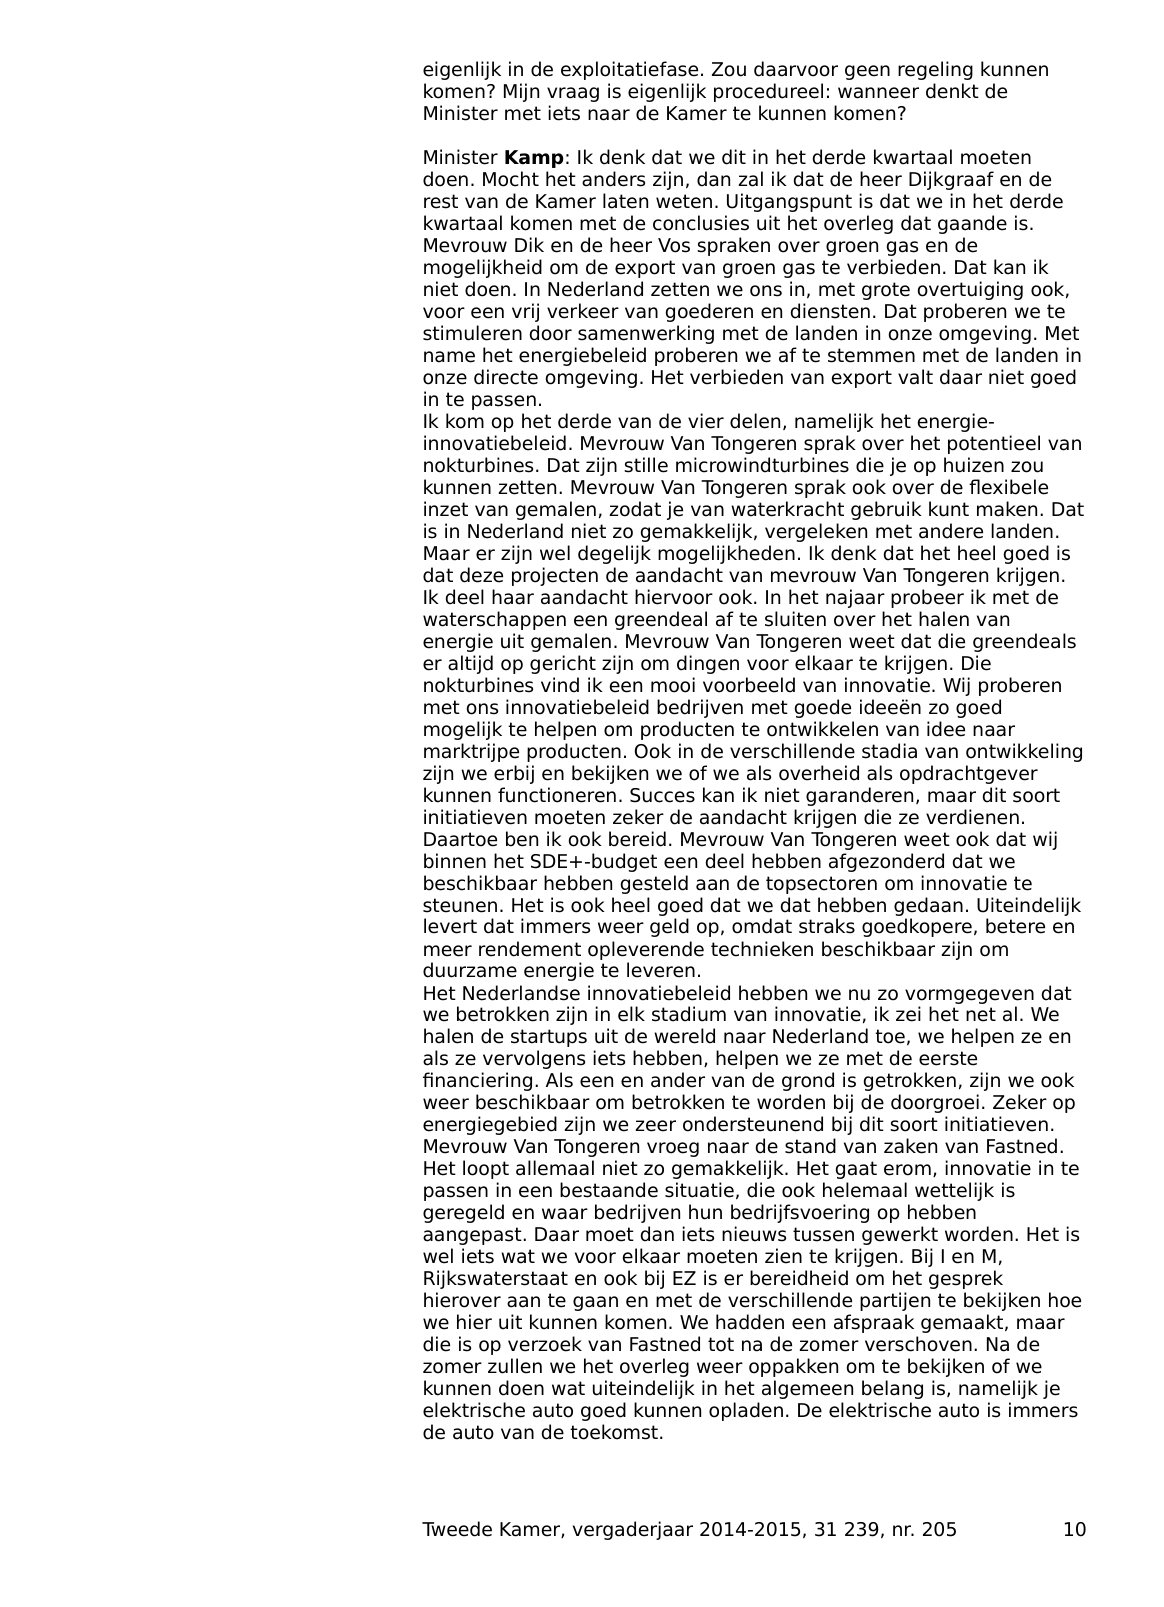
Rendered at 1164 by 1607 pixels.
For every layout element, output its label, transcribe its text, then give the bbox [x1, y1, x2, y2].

text Minister Kamp: Ik denk dat we dit in het derde kwartaal moeten doen. Mocht het anders zijn, dan zal ik dat de heer Dijkgraaf en de rest van de Kamer laten weten. Uitgangspunt is dat we in het derde kwartaal komen met de conclusies uit het overleg dat gaande is. [422, 147, 1087, 235]
text Het Nederlandse innovatiebeleid hebben we nu zo vormgegeven dat we betrokken zijn in elk stadium van innovatie, ik zei het net al. We halen de startups uit de wereld naar Nederland toe, we helpen ze en als ze vervolgens iets hebben, helpen we ze met de eerste financiering. Als een en ander van de grond is getrokken, zijn we ook weer beschikbaar om betrokken te worden bij de doorgroei. Zeker op energiegebied zijn we zeer ondersteunend bij dit soort initiatieven. [422, 982, 1087, 1136]
text Mevrouw Van Tongeren vroeg naar de stand van zaken van Fastned. Het loopt allemaal niet zo gemakkelijk. Het gaat erom, innovatie in te passen in een bestaande situatie, die ook helemaal wettelijk is geregeld en waar bedrijven hun bedrijfsvoering op hebben aangepast. Daar moet dan iets nieuws tussen gewerkt worden. Het is wel iets wat we voor elkaar moeten zien te krijgen. Bij I en M, Rijkswaterstaat en ook bij EZ is er bereidheid om het gesprek hierover aan te gaan en met de verschillende partijen te bekijken hoe we hier uit kunnen komen. We hadden een afspraak gemaakt, maar die is op verzoek van Fastned tot na de zomer verschoven. Na de zomer zullen we het overleg weer oppakken om te bekijken of we kunnen doen wat uiteindelijk in het algemeen belang is, namelijk je elektrische auto goed kunnen opladen. De elektrische auto is immers de auto van de toekomst. [422, 1136, 1087, 1444]
text Mevrouw Dik en de heer Vos spraken over groen gas en de mogelijkheid om de export van groen gas te verbieden. Dat kan ik niet doen. In Nederland zetten we ons in, met grote overtuiging ook, voor een vrij verkeer van goederen en diensten. Dat proberen we te stimuleren door samenwerking met de landen in onze omgeving. Met name het energiebeleid proberen we af te stemmen met de landen in onze directe omgeving. Het verbieden van export valt daar niet goed in te passen. [422, 235, 1087, 411]
text Ik kom op het derde van de vier delen, namelijk het energie-innovatiebeleid. Mevrouw Van Tongeren sprak over het potentieel van nokturbines. Dat zijn stille microwindturbines die je op huizen zou kunnen zetten. Mevrouw Van Tongeren sprak ook over de flexibele inzet van gemalen, zodat je van waterkracht gebruik kunt maken. Dat is in Nederland niet zo gemakkelijk, vergeleken met andere landen. Maar er zijn wel degelijk mogelijkheden. Ik denk dat het heel goed is dat deze projecten de aandacht van mevrouw Van Tongeren krijgen. Ik deel haar aandacht hiervoor ook. In het najaar probeer ik met de waterschappen een greendeal af te sluiten over het halen van energie uit gemalen. Mevrouw Van Tongeren weet dat die greendeals er altijd op gericht zijn om dingen voor elkaar te krijgen. Die nokturbines vind ik een mooi voorbeeld van innovatie. Wij proberen met ons innovatiebeleid bedrijven met goede ideeën zo goed mogelijk te helpen om producten te ontwikkelen van idee naar marktrijpe producten. Ook in de verschillende stadia van ontwikkeling zijn we erbij en bekijken we of we als overheid als opdrachtgever kunnen functioneren. Succes kan ik niet garanderen, maar dit soort initiatieven moeten zeker de aandacht krijgen die ze verdienen. Daartoe ben ik ook bereid. Mevrouw Van Tongeren weet ook dat wij binnen het SDE+-budget een deel hebben afgezonderd dat we beschikbaar hebben gesteld aan de topsectoren om innovatie te steunen. Het is ook heel goed dat we dat hebben gedaan. Uiteindelijk levert dat immers weer geld op, omdat straks goedkopere, betere en meer rendement opleverende technieken beschikbaar zijn om duurzame energie te leveren. [422, 411, 1087, 982]
text eigenlijk in de exploitatiefase. Zou daarvoor geen regeling kunnen komen? Mijn vraag is eigenlijk procedureel: wanneer denkt de Minister met iets naar de Kamer te kunnen komen? [422, 59, 1087, 125]
